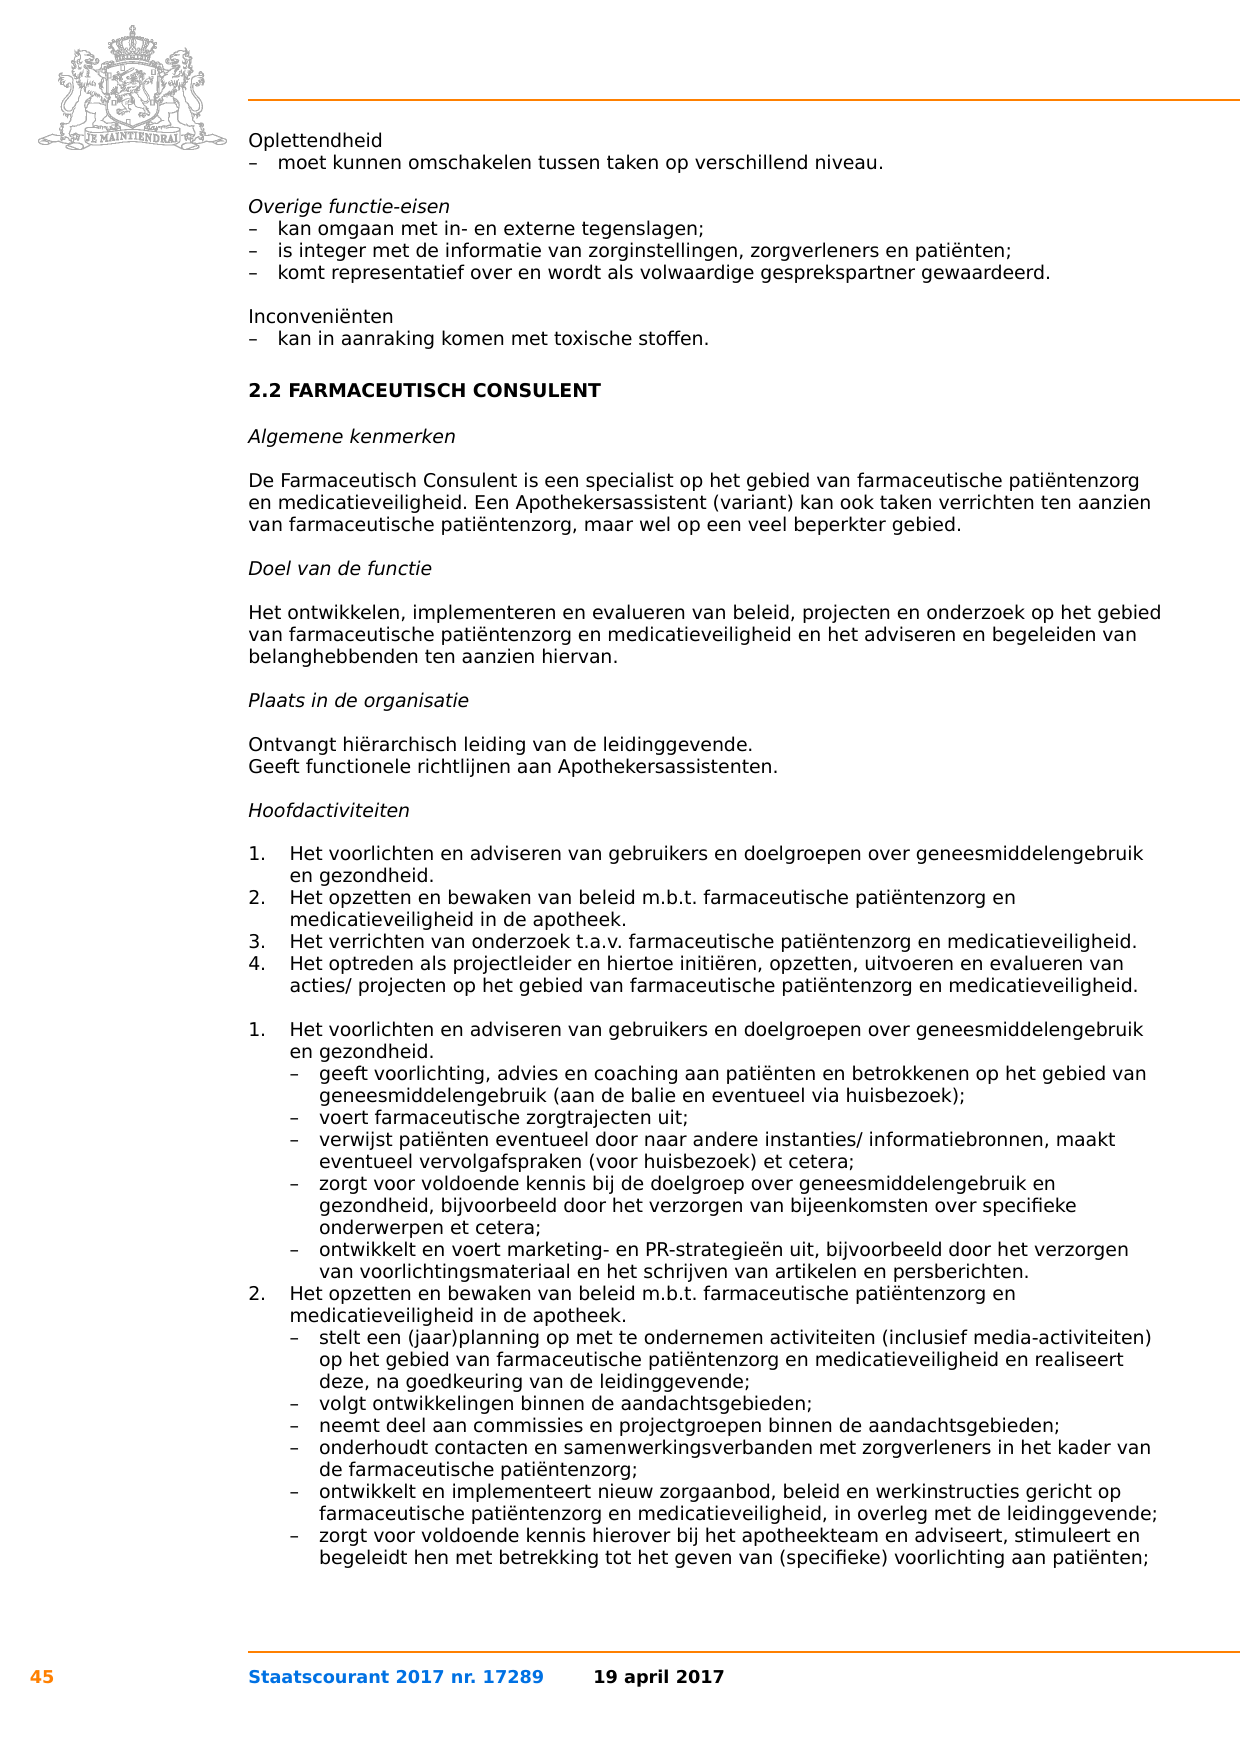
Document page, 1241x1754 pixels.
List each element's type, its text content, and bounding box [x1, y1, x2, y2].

picture [38, 25, 227, 150]
text Het ontwikkelen, implementeren en evalueren van beleid, projecten en onderzoek op het gebied van farmaceutische patiëntenzorg en medicatieveiligheid en het adviseren en begeleiden van belanghebbenden ten aanzien hiervan. [248, 602, 1163, 668]
text De Farmaceutisch Consulent is een specialist op het gebied van farmaceutische patiëntenzorg en medicatieveiligheid. Een Apothekersassistent (variant) kan ook taken verrichten ten aanzien van farmaceutische patiëntenzorg, maar wel op een veel beperkter gebied. [248, 470, 1163, 536]
text – onderhoudt contacten en samenwerkingsverbanden met zorgverleners in het kader van de farmaceutische patiëntenzorg; [289, 1437, 1163, 1481]
subtitle Oplettendheid [248, 130, 1163, 152]
text – is integer met de informatie van zorginstellingen, zorgverleners en patiënten; [248, 240, 1163, 262]
text – verwijst patiënten eventueel door naar andere instanties/ informatiebronnen, maakt eventueel vervolgafspraken (voor huisbezoek) et cetera; [289, 1129, 1163, 1173]
subtitle Algemene kenmerken [248, 426, 1163, 448]
text 1. Het voorlichten en adviseren van gebruikers en doelgroepen over geneesmiddelengebruik en gezondheid. [248, 1019, 1163, 1063]
text – moet kunnen omschakelen tussen taken op verschillend niveau. [248, 152, 1163, 174]
subtitle Hoofdactiviteiten [248, 799, 1163, 821]
text 2. Het opzetten en bewaken van beleid m.b.t. farmaceutische patiëntenzorg en medicatieveiligheid in de apotheek. [248, 1283, 1163, 1327]
text 2. Het opzetten en bewaken van beleid m.b.t. farmaceutische patiëntenzorg en medicatieveiligheid in de apotheek. [248, 887, 1163, 931]
text – volgt ontwikkelingen binnen de aandachtsgebieden; [289, 1393, 1163, 1415]
text Geeft functionele richtlijnen aan Apothekersassistenten. [248, 756, 1163, 778]
text – komt representatief over en wordt als volwaardige gesprekspartner gewaardeerd. [248, 262, 1163, 284]
subtitle Inconveniënten [248, 306, 1163, 327]
text 1. Het voorlichten en adviseren van gebruikers en doelgroepen over geneesmiddelengebruik en gezondheid. [248, 843, 1163, 887]
text – ontwikkelt en implementeert nieuw zorgaanbod, beleid en werkinstructies gericht op farmaceutische patiëntenzorg en medicatieveiligheid, in overleg met de leidinggevende; [289, 1481, 1163, 1524]
text – ontwikkelt en voert marketing- en PR-strategieën uit, bijvoorbeeld door het verzorgen van voorlichtingsmateriaal en het schrijven van artikelen en persberichten. [289, 1239, 1163, 1283]
text 3. Het verrichten van onderzoek t.a.v. farmaceutische patiëntenzorg en medicatieveiligheid. [248, 931, 1163, 953]
subtitle Plaats in de organisatie [248, 690, 1163, 712]
text – zorgt voor voldoende kennis bij de doelgroep over geneesmiddelengebruik en gezondheid, bijvoorbeeld door het verzorgen van bijeenkomsten over specifieke onderwerpen et cetera; [289, 1173, 1163, 1239]
text – kan in aanraking komen met toxische stoffen. [248, 327, 1163, 349]
text – stelt een (jaar)planning op met te ondernemen activiteiten (inclusief media-activiteiten) op het gebied van farmaceutische patiëntenzorg en medicatieveiligheid en realiseert deze, na goedkeuring van de leidinggevende; [289, 1327, 1163, 1393]
subtitle Doel van de functie [248, 558, 1163, 580]
text 4. Het optreden als projectleider en hiertoe initiëren, opzetten, uitvoeren en evalueren van acties/ projecten op het gebied van farmaceutische patiëntenzorg en medicatieveiligheid. [248, 953, 1163, 997]
text – neemt deel aan commissies en projectgroepen binnen de aandachtsgebieden; [289, 1415, 1163, 1437]
text Ontvangt hiërarchisch leiding van de leidinggevende. [248, 734, 1163, 756]
text – voert farmaceutische zorgtrajecten uit; [289, 1107, 1163, 1129]
subtitle 2.2 FARMACEUTISCH CONSULENT [248, 379, 1163, 401]
subtitle Overige functie-eisen [248, 196, 1163, 218]
text – kan omgaan met in- en externe tegenslagen; [248, 218, 1163, 240]
text – geeft voorlichting, advies en coaching aan patiënten en betrokkenen op het gebied van geneesmiddelengebruik (aan de balie en eventueel via huisbezoek); [289, 1063, 1163, 1107]
text – zorgt voor voldoende kennis hierover bij het apotheekteam en adviseert, stimuleert en begeleidt hen met betrekking tot het geven van (specifieke) voorlichting aan patiënten; [289, 1524, 1163, 1568]
